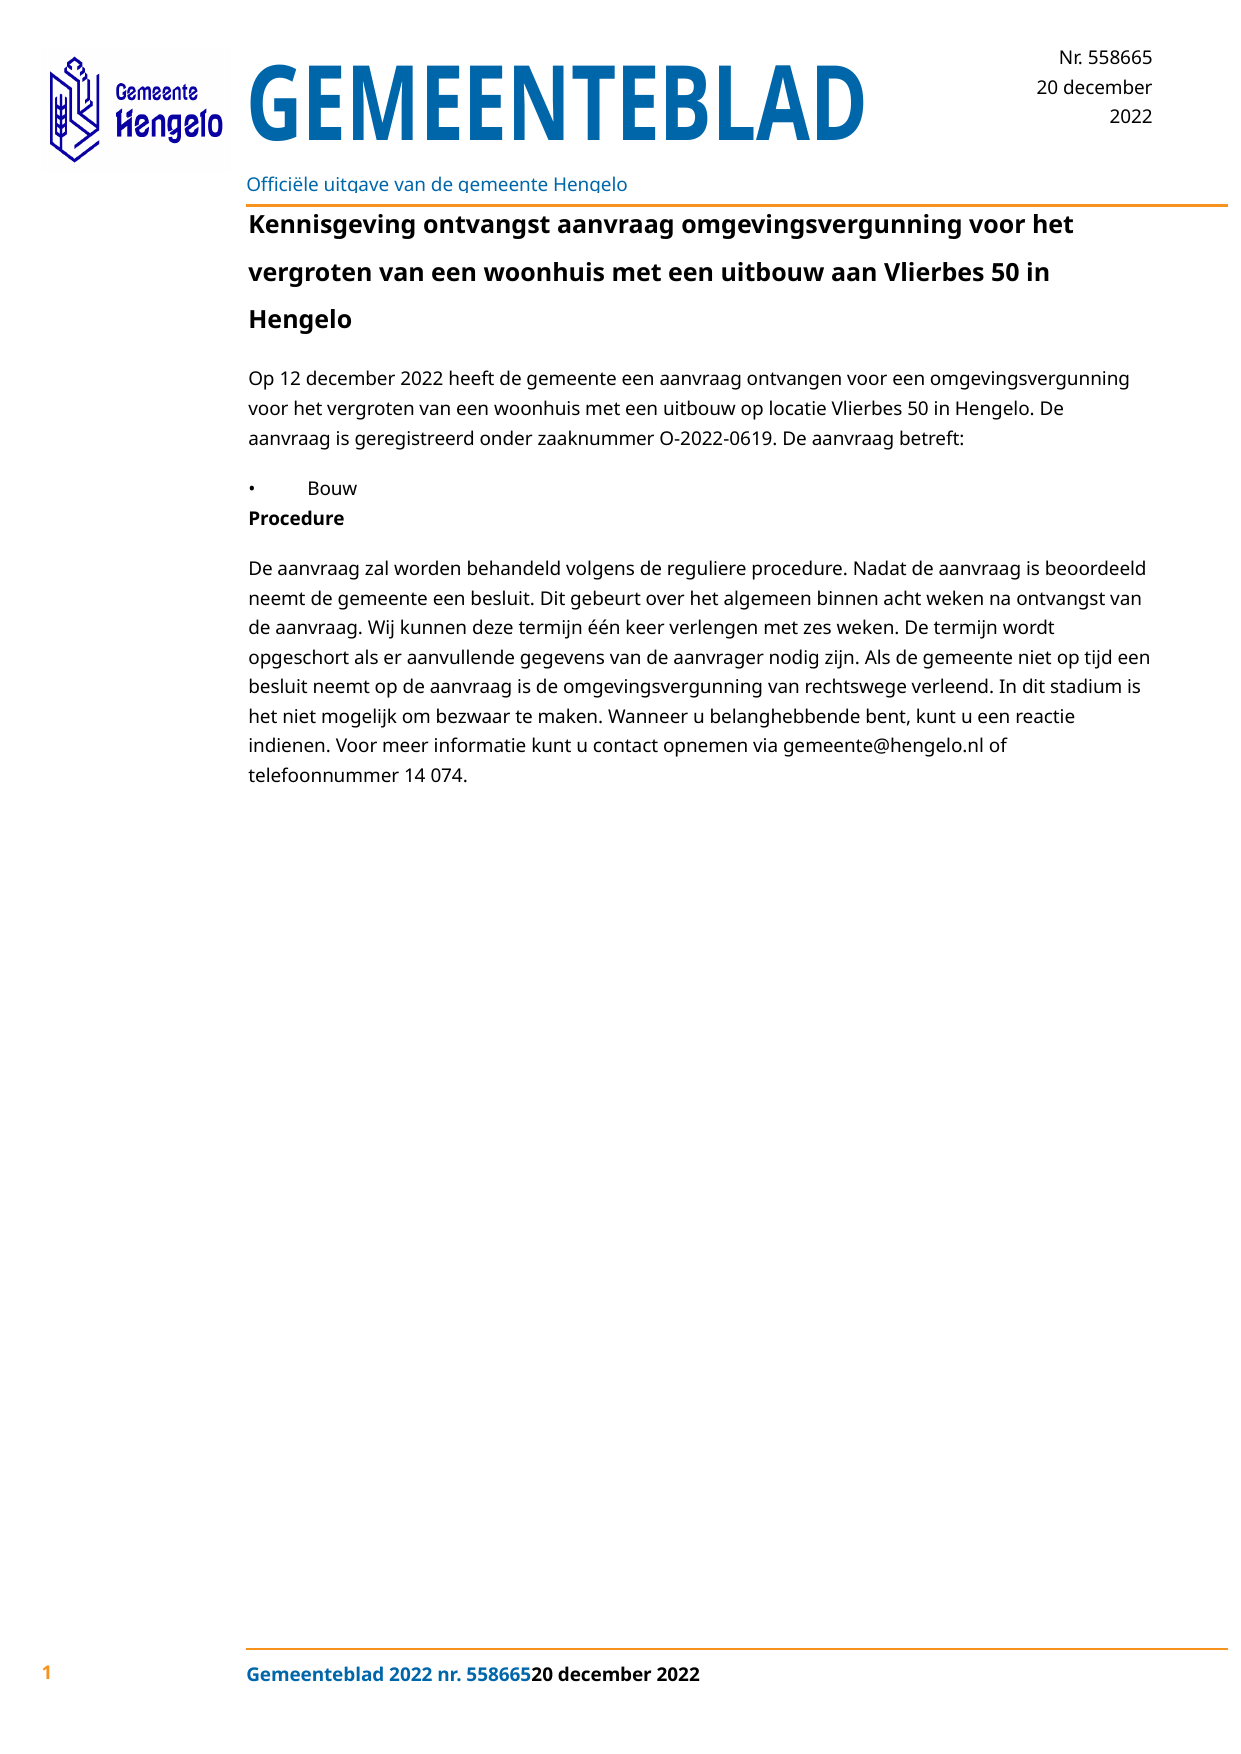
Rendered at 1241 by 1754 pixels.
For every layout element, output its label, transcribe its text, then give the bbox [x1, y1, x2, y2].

text Procedure [248, 505, 1152, 530]
picture [41, 47, 231, 172]
text Kennisgeving ontvangst aanvraag omgevingsvergunning voor het vergroten van een woonhuis met een uitbouw aan Vlierbes 50 in Hengelo [248, 207, 1152, 336]
text De aanvraag zal worden behandeld volgens de reguliere procedure. Nadat de aanvraag is beoordeeld neemt de gemeente een besluit. Dit gebeurt over het algemeen binnen acht weken na ontvangst van de aanvraag. Wij kunnen deze termijn één keer verlengen met zes weken. De termijn wordt opgeschort als er aanvullende gegevens van de aanvrager nodig zijn. Als de gemeente niet op tijd een besluit neemt op de aanvraag is de omgevingsvergunning van rechtswege verleend. In dit stadium is het niet mogelijk om bezwaar te maken. Wanneer u belanghebbende bent, kunt u een reactie indienen. Voor meer informatie kunt u contact opnemen via gemeente@hengelo.nl of telefoonnummer 14 074. [248, 555, 1152, 788]
list Bouw [248, 475, 1152, 501]
text Op 12 december 2022 heeft de gemeente een aanvraag ontvangen voor een omgevingsvergunning voor het vergroten van een woonhuis met een uitbouw op locatie Vlierbes 50 in Hengelo. De aanvraag is geregistreerd onder zaaknummer O-2022-0619. De aanvraag betreft: [248, 366, 1152, 450]
